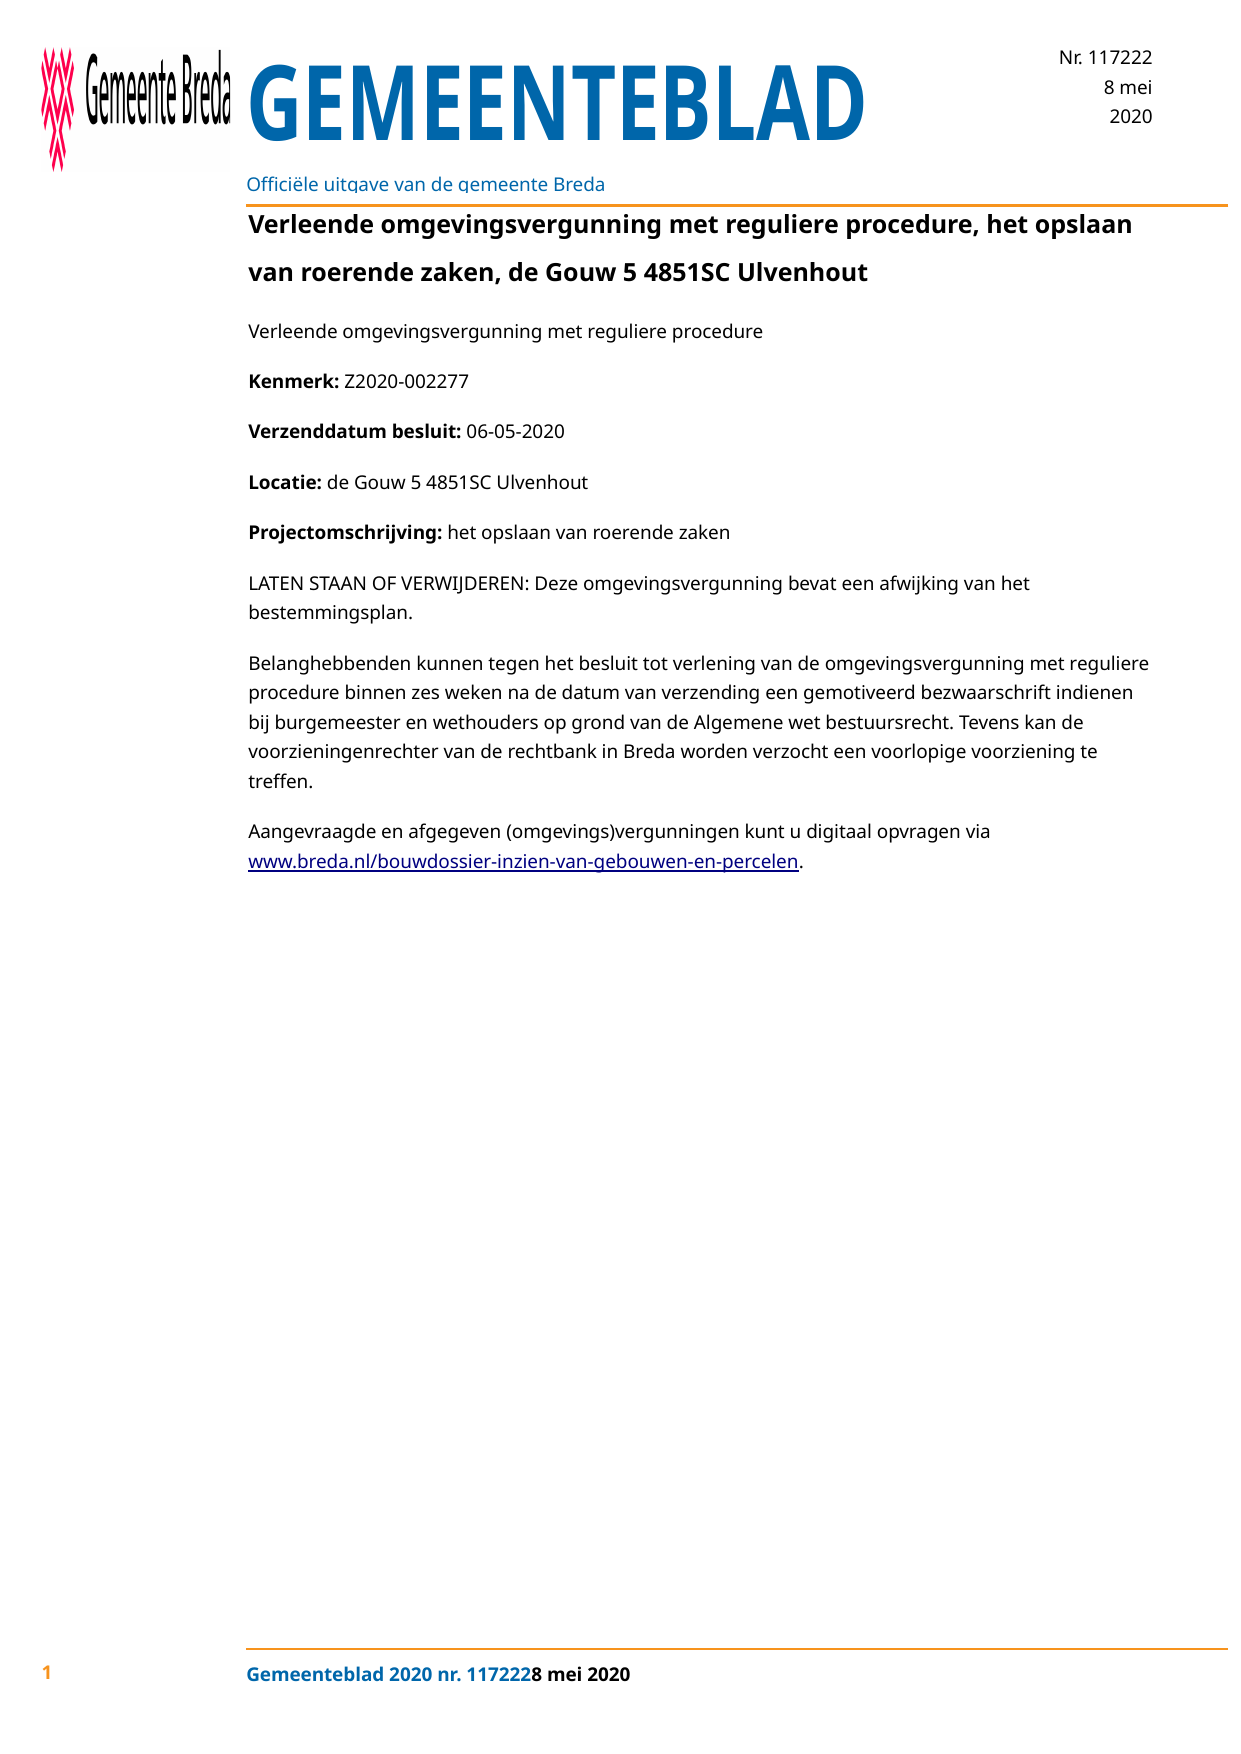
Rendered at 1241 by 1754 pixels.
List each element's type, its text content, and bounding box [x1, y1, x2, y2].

text Verzenddatum besluit: 06-05-2020 [248, 419, 1152, 444]
text Locatie: de Gouw 5 4851SC Ulvenhout [248, 469, 1152, 495]
picture [41, 47, 231, 172]
text Projectomschrijving: het opslaan van roerende zaken [248, 519, 1152, 545]
text Verleende omgevingsvergunning met reguliere procedure [248, 318, 1152, 344]
text Aangevraagde en afgegeven (omgevings)vergunningen kunt u digitaal opvragen via www.breda.nl/bouwdossier-inzien-van-gebouwen-en-percelen. [248, 819, 1152, 874]
text LATEN STAAN OF VERWIJDEREN: Deze omgevingsvergunning bevat een afwijking van het bestemmingsplan. [248, 570, 1152, 625]
text Belanghebbenden kunnen tegen het besluit tot verlening van de omgevingsvergunning met reguliere procedure binnen zes weken na de datum van verzending een gemotiveerd bezwaarschrift indienen bij burgemeester en wethouders op grond van de Algemene wet bestuursrecht. Tevens kan de voorzieningenrechter van de rechtbank in Breda worden verzocht een voorlopige voorziening te treffen. [248, 650, 1152, 794]
text Kenmerk: Z2020-002277 [248, 368, 1152, 394]
text Verleende omgevingsvergunning met reguliere procedure, het opslaan van roerende zaken, de Gouw 5 4851SC Ulvenhout [248, 207, 1152, 288]
